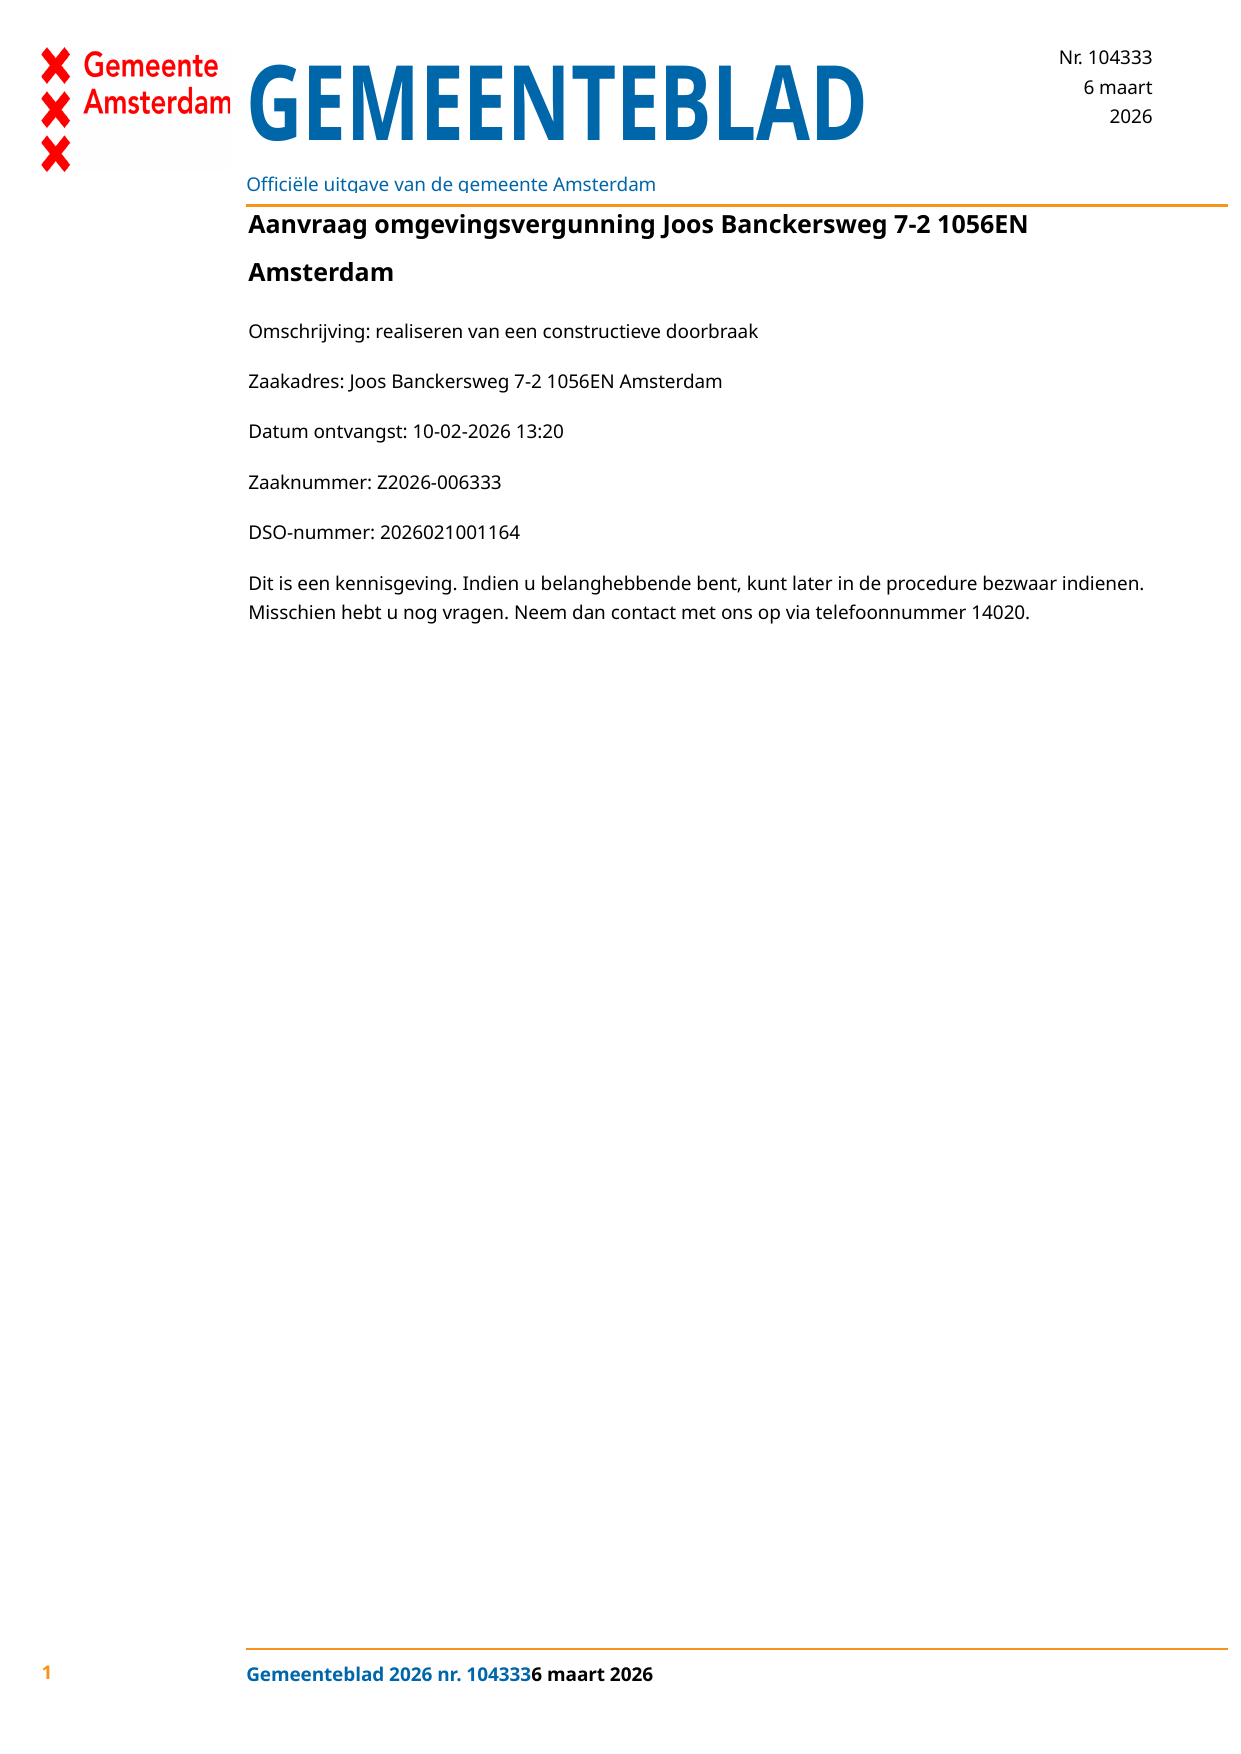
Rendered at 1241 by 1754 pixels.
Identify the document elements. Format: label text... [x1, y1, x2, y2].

picture [41, 47, 231, 172]
text Aanvraag omgevingsvergunning Joos Banckersweg 7-2 1056EN Amsterdam [248, 207, 1152, 288]
text Dit is een kennisgeving. Indien u belanghebbende bent, kunt later in de procedure bezwaar indienen. Misschien hebt u nog vragen. Neem dan contact met ons op via telefoonnummer 14020. [248, 570, 1152, 625]
text Zaakadres: Joos Banckersweg 7-2 1056EN Amsterdam [248, 368, 1152, 394]
text Zaaknummer: Z2026-006333 [248, 469, 1152, 495]
text Omschrijving: realiseren van een constructieve doorbraak [248, 318, 1152, 344]
text Datum ontvangst: 10-02-2026 13:20 [248, 419, 1152, 444]
text DSO-nummer: 2026021001164 [248, 519, 1152, 545]
